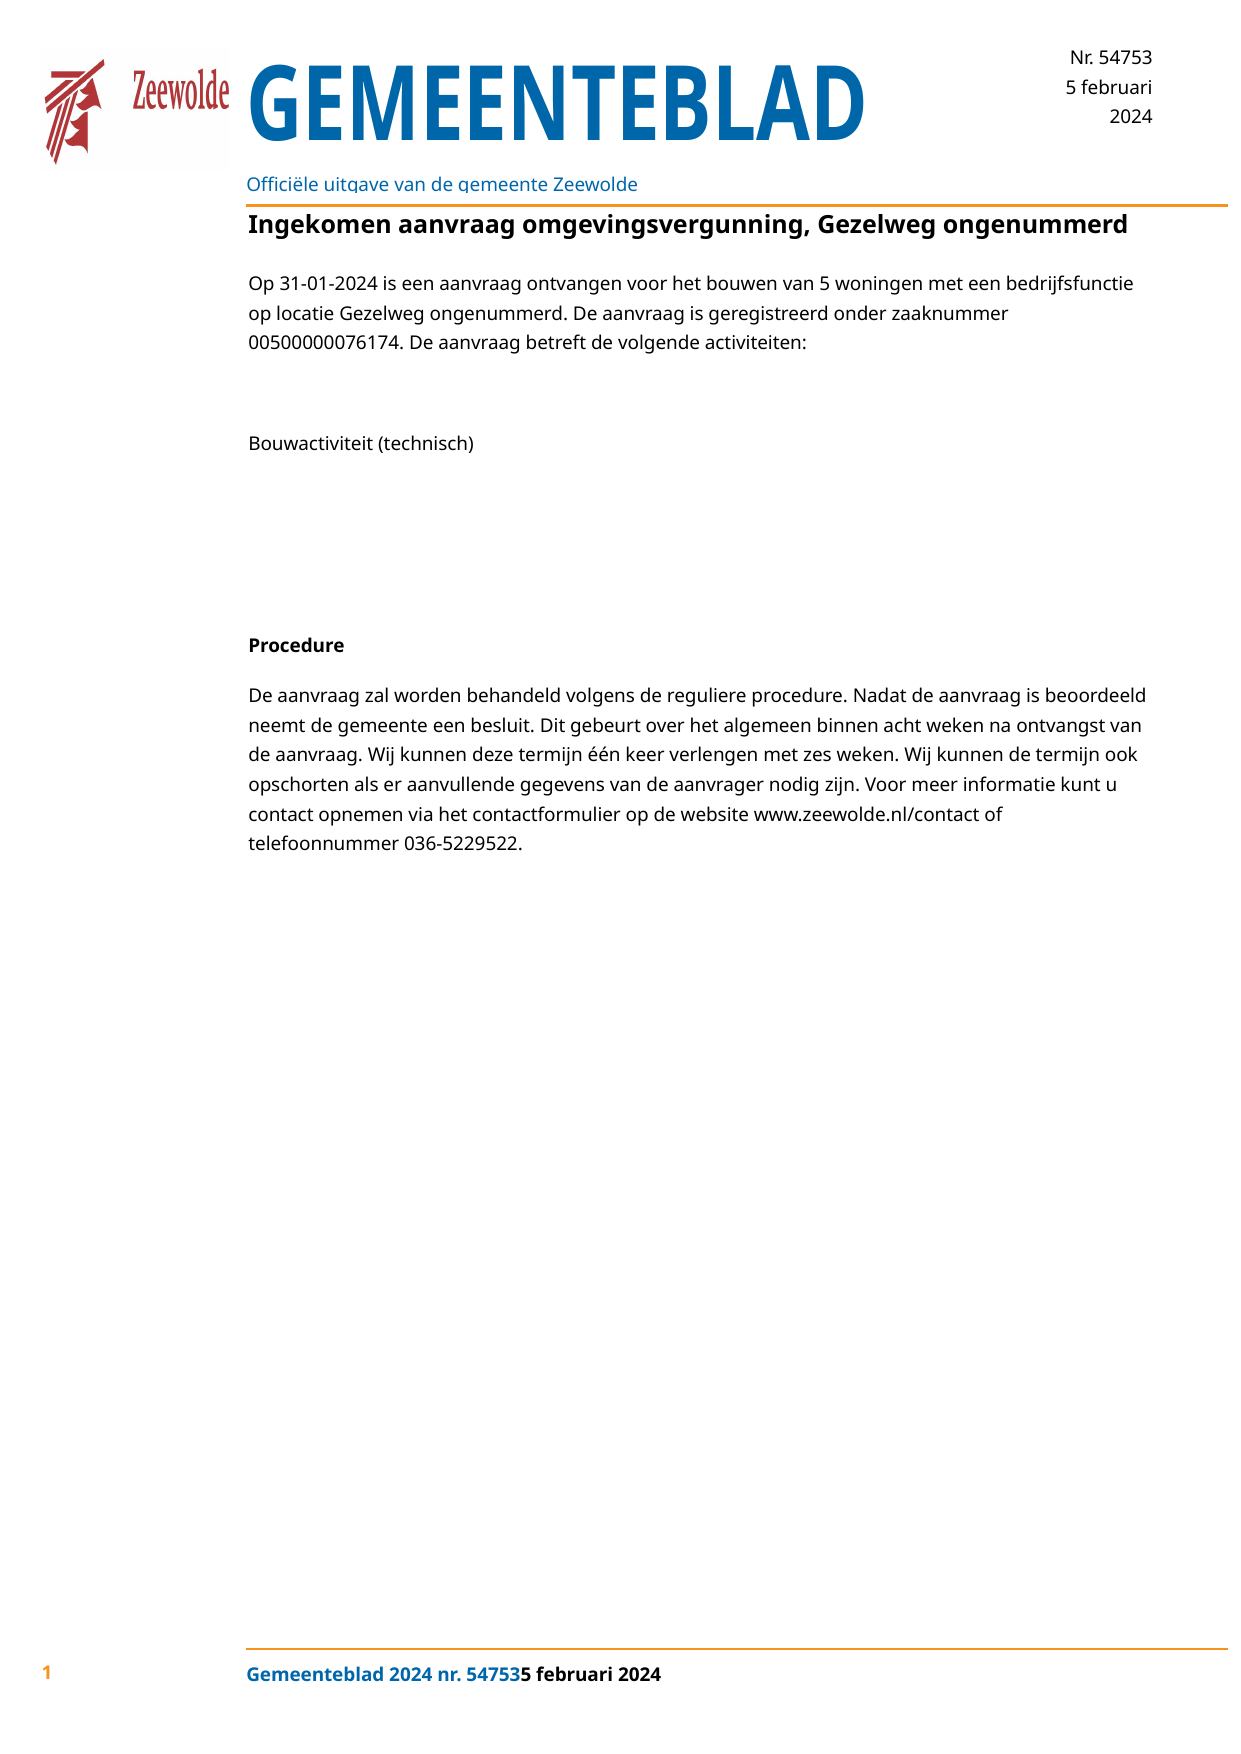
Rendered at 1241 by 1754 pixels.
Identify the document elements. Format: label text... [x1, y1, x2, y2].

text Ingekomen aanvraag omgevingsvergunning, Gezelweg ongenummerd [248, 207, 1152, 241]
text De aanvraag zal worden behandeld volgens de reguliere procedure. Nadat de aanvraag is beoordeeld neemt de gemeente een besluit. Dit gebeurt over het algemeen binnen acht weken na ontvangst van de aanvraag. Wij kunnen deze termijn één keer verlengen met zes weken. Wij kunnen de termijn ook opschorten als er aanvullende gegevens van de aanvrager nodig zijn. Voor meer informatie kunt u contact opnemen via het contactformulier op de website www.zeewolde.nl/contact of telefoonnummer 036-5229522. [248, 682, 1152, 856]
text Bouwactiviteit (technisch) [248, 430, 1152, 456]
picture [41, 47, 231, 172]
text Op 31-01-2024 is een aanvraag ontvangen voor het bouwen van 5 woningen met een bedrijfsfunctie op locatie Gezelweg ongenummerd. De aanvraag is geregistreerd onder zaaknummer 00500000076174. De aanvraag betreft de volgende activiteiten: [248, 270, 1152, 355]
text Procedure [248, 632, 1152, 658]
